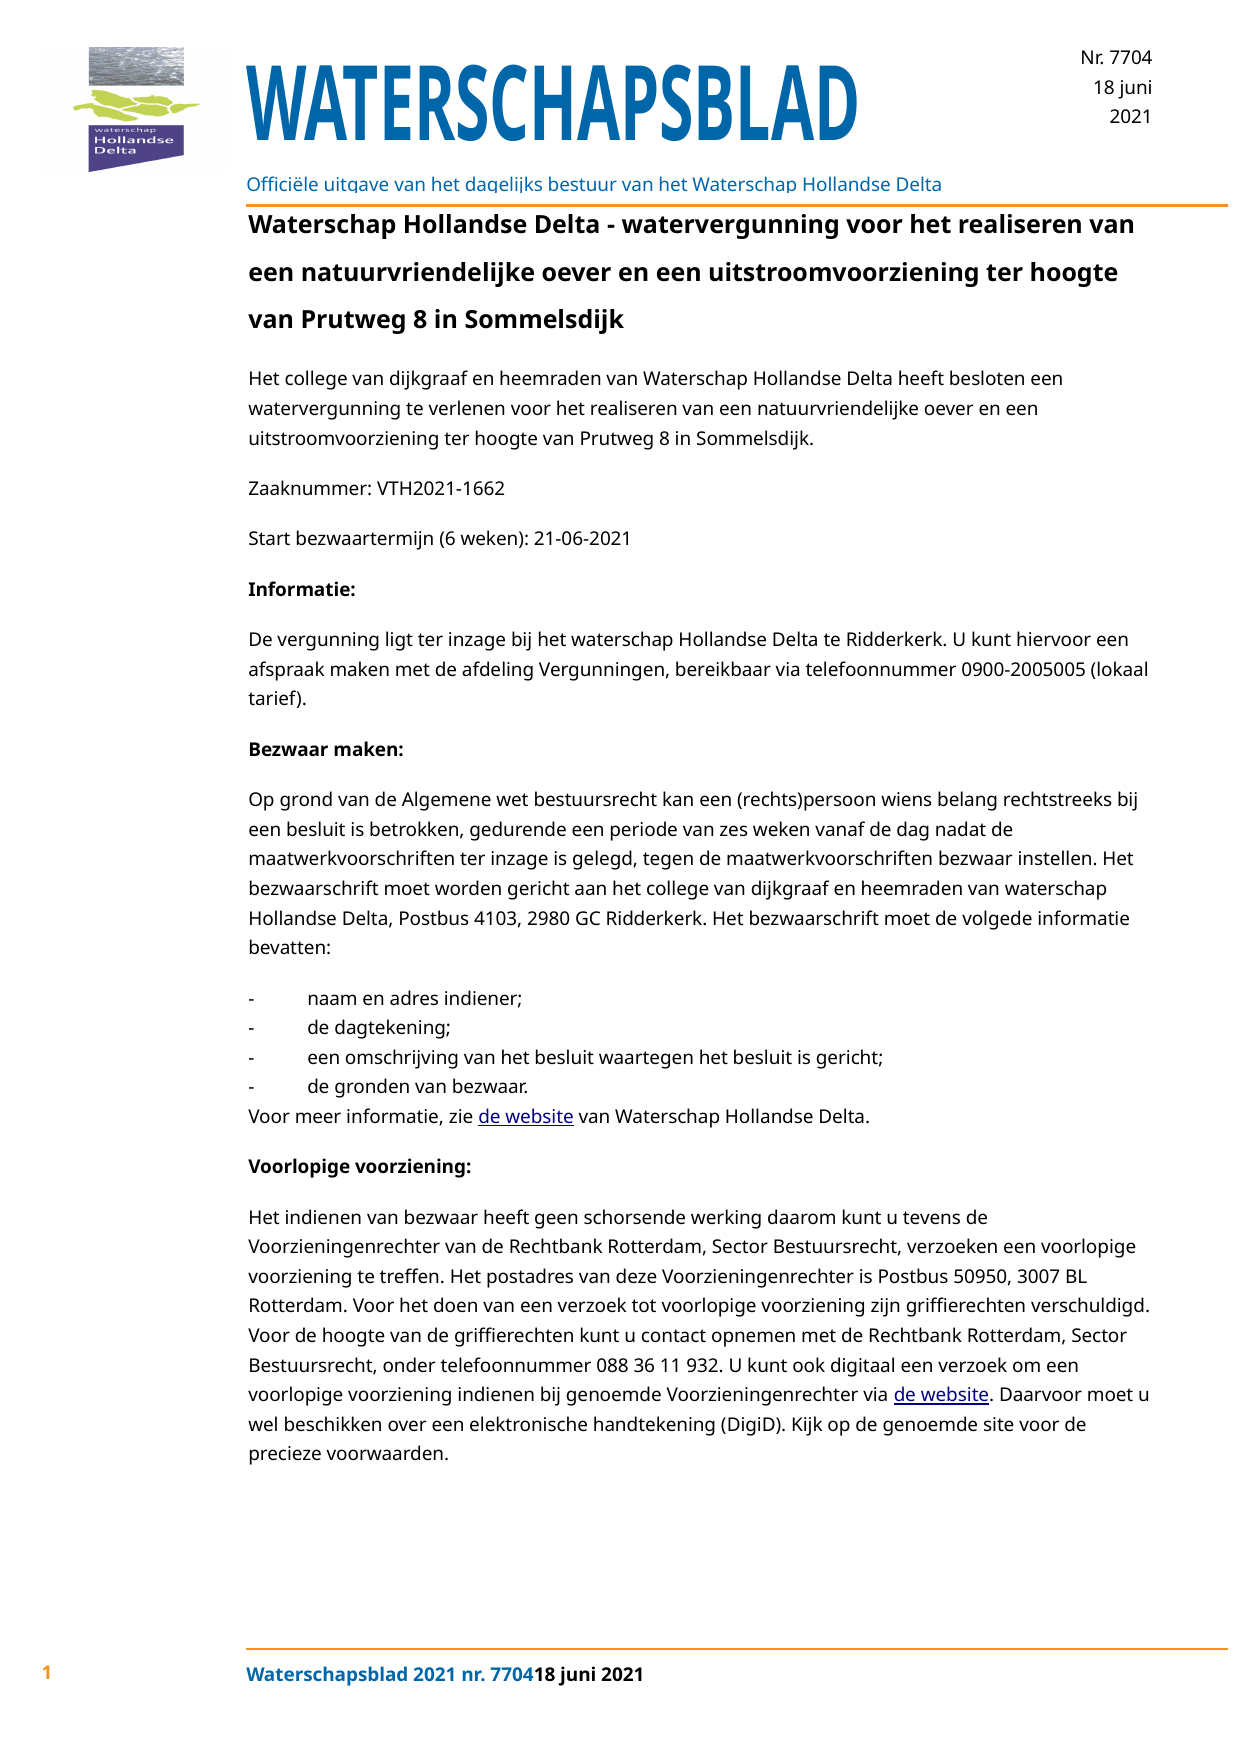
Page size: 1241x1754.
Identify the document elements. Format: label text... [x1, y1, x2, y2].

text Start bezwaartermijn (6 weken): 21-06-2021 [248, 526, 1152, 551]
text De vergunning ligt ter inzage bij het waterschap Hollandse Delta te Ridderkerk. U kunt hiervoor een afspraak maken met de afdeling Vergunningen, bereikbaar via telefoonnummer 0900-2005005 (lokaal tarief). [248, 626, 1152, 711]
text Het college van dijkgraaf en heemraden van Waterschap Hollandse Delta heeft besloten een watervergunning te verlenen voor het realiseren van een natuurvriendelijke oever en een uitstroomvoorziening ter hoogte van Prutweg 8 in Sommelsdijk. [248, 366, 1152, 450]
picture [41, 47, 231, 172]
text Bezwaar maken: [248, 736, 1152, 762]
list een omschrijving van het besluit waartegen het besluit is gericht; [248, 1044, 1152, 1069]
list de dagtekening; [248, 1014, 1152, 1040]
text Waterschap Hollandse Delta - watervergunning voor het realiseren van een natuurvriendelijke oever en een uitstroomvoorziening ter hoogte van Prutweg 8 in Sommelsdijk [248, 207, 1152, 336]
list naam en adres indiener; [248, 985, 1152, 1010]
text Informatie: [248, 576, 1152, 602]
text Voor meer informatie, zie de website van Waterschap Hollandse Delta. [248, 1103, 1152, 1129]
text Het indienen van bezwaar heeft geen schorsende werking daarom kunt u tevens de Voorzieningenrechter van de Rechtbank Rotterdam, Sector Bestuursrecht, verzoeken een voorlopige voorziening te treffen. Het postadres van deze Voorzieningenrechter is Postbus 50950, 3007 BL Rotterdam. Voor het doen van een verzoek tot voorlopige voorziening zijn griffierechten verschuldigd. Voor de hoogte van de griffierechten kunt u contact opnemen met de Rechtbank Rotterdam, Sector Bestuursrecht, onder telefoonnummer 088 36 11 932. U kunt ook digitaal een verzoek om een voorlopige voorziening indienen bij genoemde Voorzieningenrechter via de website. Daarvoor moet u wel beschikken over een elektronische handtekening (DigiD). Kijk op de genoemde site voor de precieze voorwaarden. [248, 1204, 1152, 1466]
list de gronden van bezwaar. [248, 1073, 1152, 1099]
text Zaaknummer: VTH2021-1662 [248, 475, 1152, 501]
text Op grond van de Algemene wet bestuursrecht kan een (rechts)persoon wiens belang rechtstreeks bij een besluit is betrokken, gedurende een periode van zes weken vanaf de dag nadat de maatwerkvoorschriften ter inzage is gelegd, tegen de maatwerkvoorschriften bezwaar instellen. Het bezwaarschrift moet worden gericht aan het college van dijkgraaf en heemraden van waterschap Hollandse Delta, Postbus 4103, 2980 GC Ridderkerk. Het bezwaarschrift moet de volgede informatie bevatten: [248, 786, 1152, 960]
text Voorlopige voorziening: [248, 1153, 1152, 1179]
